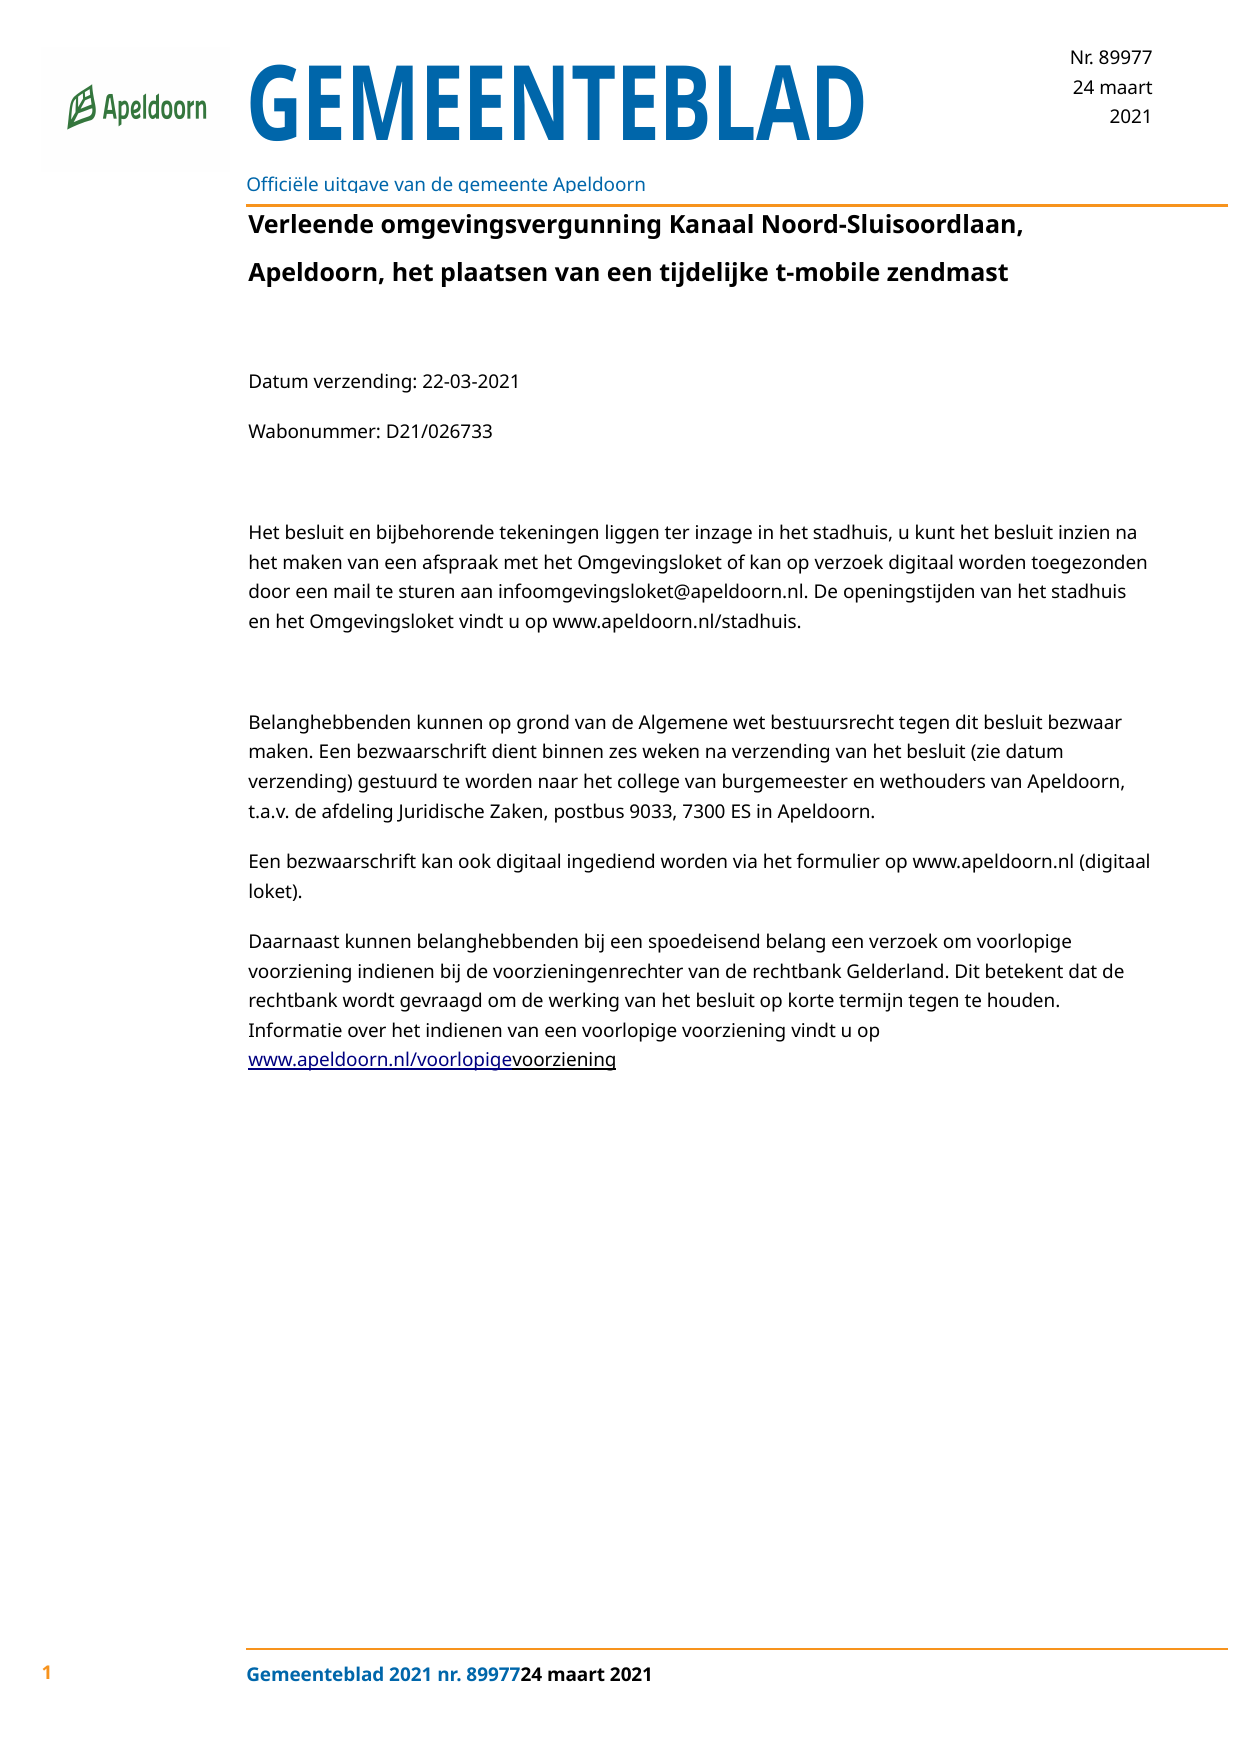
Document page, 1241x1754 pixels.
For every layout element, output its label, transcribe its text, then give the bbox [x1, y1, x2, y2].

text Verleende omgevingsvergunning Kanaal Noord-Sluisoordlaan, Apeldoorn, het plaatsen van een tijdelijke t-mobile zendmast [248, 207, 1152, 288]
text Het besluit en bijbehorende tekeningen liggen ter inzage in het stadhuis, u kunt het besluit inzien na het maken van een afspraak met het Omgevingsloket of kan op verzoek digitaal worden toegezonden door een mail te sturen aan infoomgevingsloket@apeldoorn.nl. De openingstijden van het stadhuis en het Omgevingsloket vindt u op www.apeldoorn.nl/stadhuis. [248, 519, 1152, 634]
text Datum verzending: 22-03-2021 [248, 368, 1152, 394]
picture [41, 47, 231, 172]
text Wabonummer: D21/026733 [248, 419, 1152, 444]
text Belanghebbenden kunnen op grond van de Algemene wet bestuursrecht tegen dit besluit bezwaar maken. Een bezwaarschrift dient binnen zes weken na verzending van het besluit (zie datum verzending) gestuurd te worden naar het college van burgemeester en wethouders van Apeldoorn, t.a.v. de afdeling Juridische Zaken, postbus 9033, 7300 ES in Apeldoorn. [248, 709, 1152, 824]
text Een bezwaarschrift kan ook digitaal ingediend worden via het formulier op www.apeldoorn.nl (digitaal loket). [248, 848, 1152, 904]
text Daarnaast kunnen belanghebbenden bij een spoedeisend belang een verzoek om voorlopige voorziening indienen bij de voorzieningenrechter van de rechtbank Gelderland. Dit betekent dat de rechtbank wordt gevraagd om de werking van het besluit op korte termijn tegen te houden. Informatie over het indienen van een voorlopige voorziening vindt u op www.apeldoorn.nl/voorlopigevoorziening [248, 928, 1152, 1072]
